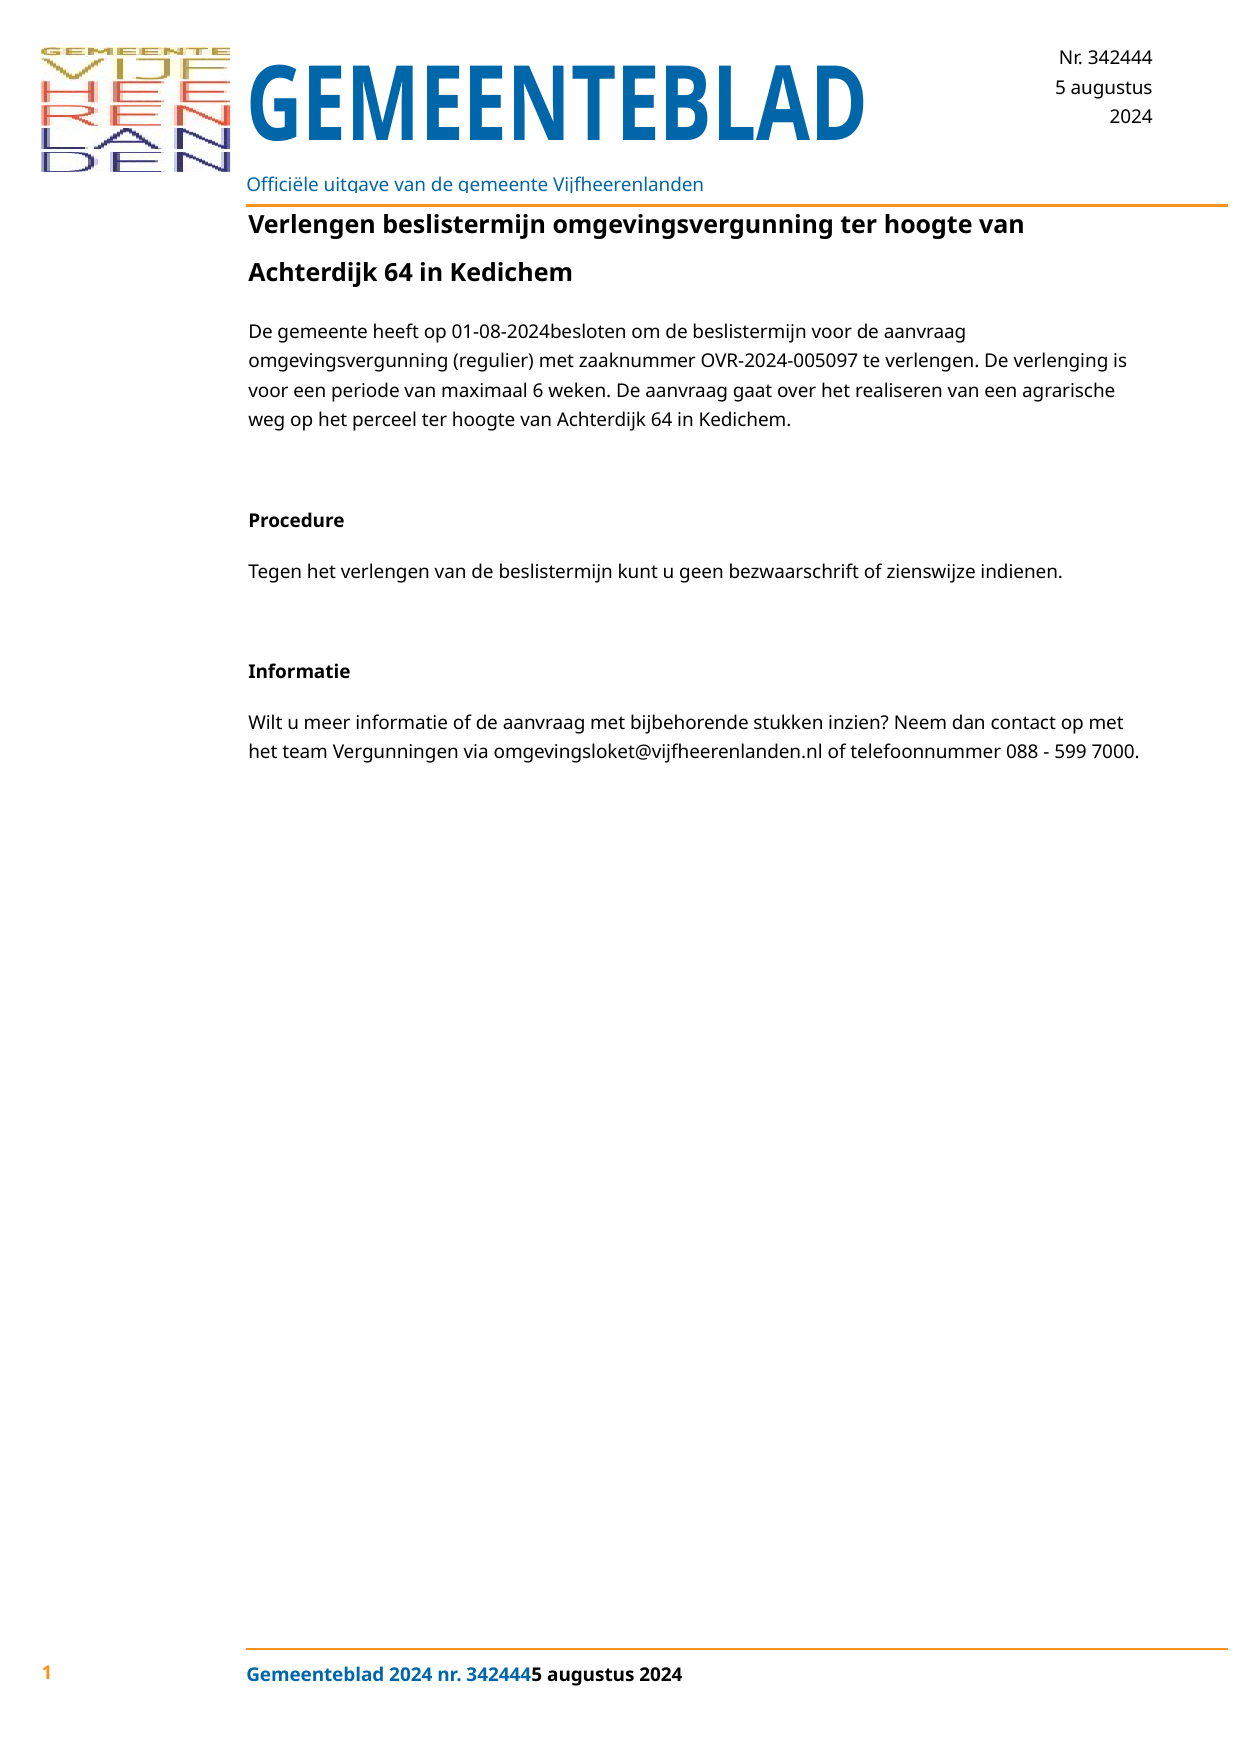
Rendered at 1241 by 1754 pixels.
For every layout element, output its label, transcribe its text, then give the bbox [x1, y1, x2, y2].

text Procedure [248, 507, 1152, 533]
text Wilt u meer informatie of de aanvraag met bijbehorende stukken inzien? Neem dan contact op met het team Vergunningen via omgevingsloket@vijfheerenlanden.nl of telefoonnummer 088 - 599 7000. [248, 709, 1152, 764]
text De gemeente heeft op 01-08-2024besloten om de beslistermijn voor de aanvraag omgevingsvergunning (regulier) met zaaknummer OVR-2024-005097 te verlengen. De verlenging is voor een periode van maximaal 6 weken. De aanvraag gaat over het realiseren van een agrarische weg op het perceel ter hoogte van Achterdijk 64 in Kedichem. [248, 318, 1152, 432]
text Verlengen beslistermijn omgevingsvergunning ter hoogte van Achterdijk 64 in Kedichem [248, 207, 1152, 288]
picture [41, 47, 231, 172]
text Tegen het verlengen van de beslistermijn kunt u geen bezwaarschrift of zienswijze indienen. [248, 558, 1152, 584]
text Informatie [248, 659, 1152, 684]
